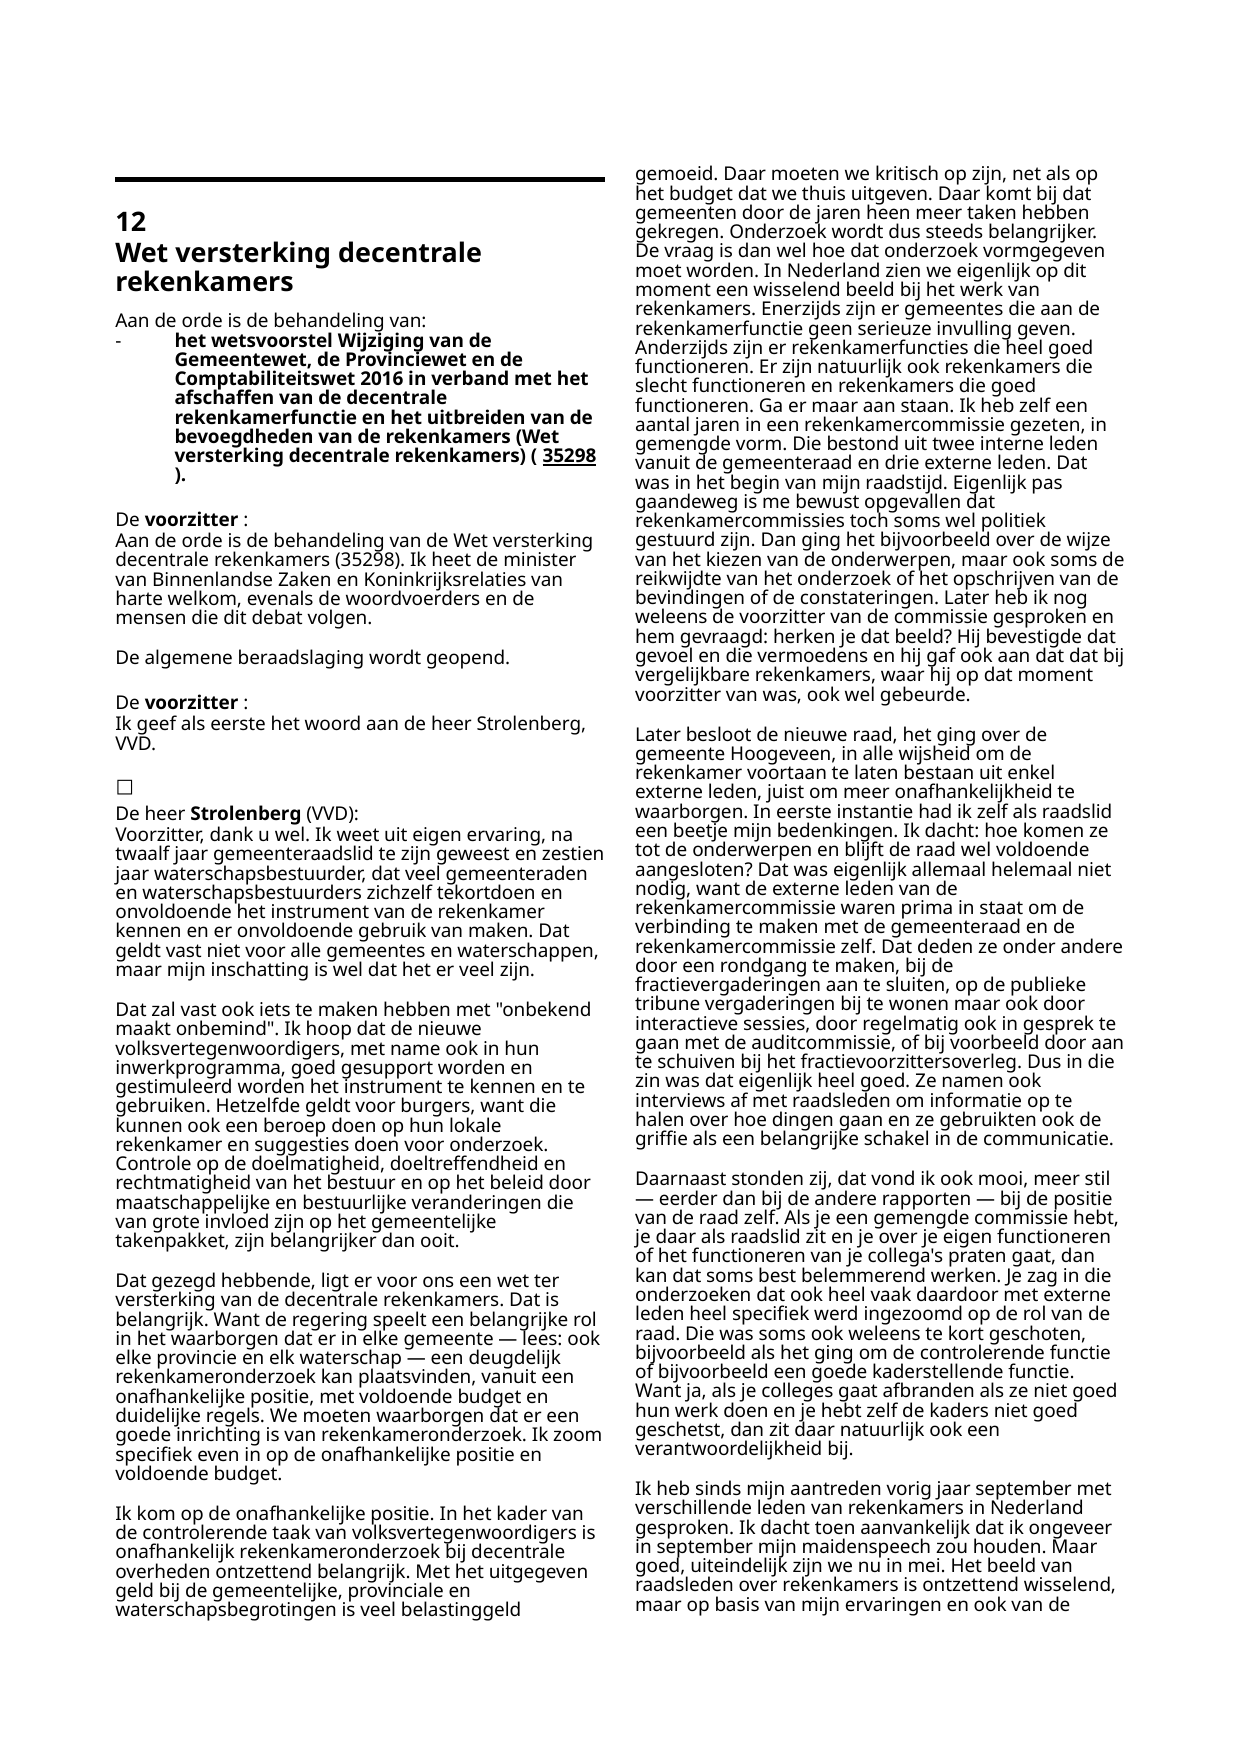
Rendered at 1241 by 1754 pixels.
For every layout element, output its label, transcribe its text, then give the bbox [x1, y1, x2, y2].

text De voorzitter : [115, 689, 605, 715]
text Ik kom op de onafhankelijke positie. In het kader van de controlerende taak van volksvertegenwoordigers is onafhankelijk rekenkameronderzoek bij decentrale overheden ontzettend belangrijk. Met het uitgegeven geld bij de gemeentelijke, provinciale en waterschapsbegrotingen is veel belastinggeld [115, 1505, 605, 1621]
text ⬜ [115, 774, 605, 800]
text Ik heb sinds mijn aantreden vorig jaar september met verschillende leden van rekenkamers in Nederland gesproken. Ik dacht toen aanvankelijk dat ik ongeveer in september mijn maidenspeech zou houden. Maar goed, uiteindelijk zijn we nu in mei. Het beeld van raadsleden over rekenkamers is ontzettend wisselend, maar op basis van mijn ervaringen en ook van de [635, 1480, 1125, 1615]
text Dat gezegd hebbende, ligt er voor ons een wet ter versterking van de decentrale rekenkamers. Dat is belangrijk. Want de regering speelt een belangrijke rol in het waarborgen dat er in elke gemeente — lees: ook elke provincie en elk waterschap — een deugdelijk rekenkameronderzoek kan plaatsvinden, vanuit een onafhankelijke positie, met voldoende budget en duidelijke regels. We moeten waarborgen dat er een goede inrichting is van rekenkameronderzoek. Ik zoom specifiek even in op de onafhankelijke positie en voldoende budget. [115, 1272, 605, 1484]
text Wet versterking decentrale rekenkamers [115, 239, 605, 312]
text Aan de orde is de behandeling van de Wet versterking decentrale rekenkamers (35298). Ik heet de minister van Binnenlandse Zaken en Koninkrijksrelaties van harte welkom, evenals de woordvoerders en de mensen die dit debat volgen. [115, 532, 605, 628]
text De voorzitter : [115, 506, 605, 532]
text Ik geef als eerste het woord aan de heer Strolenberg, VVD. [115, 715, 605, 754]
text Later besloot de nieuwe raad, het ging over de gemeente Hoogeveen, in alle wijsheid om de rekenkamer voortaan te laten bestaan uit enkel externe leden, juist om meer onafhankelijkheid te waarborgen. In eerste instantie had ik zelf als raadslid een beetje mijn bedenkingen. Ik dacht: hoe komen ze tot de onderwerpen en blijft de raad wel voldoende aangesloten? Dat was eigenlijk allemaal helemaal niet nodig, want de externe leden van de rekenkamercommissie waren prima in staat om de verbinding te maken met de gemeenteraad en de rekenkamercommissie zelf. Dat deden ze onder andere door een rondgang te maken, bij de fractievergaderingen aan te sluiten, op de publieke tribune vergaderingen bij te wonen maar ook door interactieve sessies, door regelmatig ook in gesprek te gaan met de auditcommissie, of bij voorbeeld door aan te schuiven bij het fractievoorzittersoverleg. Dus in die zin was dat eigenlijk heel goed. Ze namen ook interviews af met raadsleden om informatie op te halen over hoe dingen gaan en ze gebruikten ook de griffie als een belangrijke schakel in de communicatie. [635, 726, 1125, 1149]
text Aan de orde is de behandeling van: [115, 312, 605, 332]
text 12 [115, 203, 605, 239]
text Dat zal vast ook iets te maken hebben met "onbekend maakt onbemind". Ik hoop dat de nieuwe volksvertegenwoordigers, met name ook in hun inwerkprogramma, goed gesupport worden en gestimuleerd worden het instrument te kennen en te gebruiken. Hetzelfde geldt voor burgers, want die kunnen ook een beroep doen op hun lokale rekenkamer en suggesties doen voor onderzoek. Controle op de doelmatigheid, doeltreffendheid en rechtmatigheid van het bestuur en op het beleid door maatschappelijke en bestuurlijke veranderingen die van grote invloed zijn op het gemeentelijke takenpakket, zijn belangrijker dan ooit. [115, 1001, 605, 1251]
text Daarnaast stonden zij, dat vond ik ook mooi, meer stil — eerder dan bij de andere rapporten — bij de positie van de raad zelf. Als je een gemengde commissie hebt, je daar als raadslid zit en je over je eigen functioneren of het functioneren van je collega's praten gaat, dan kan dat soms best belemmerend werken. Je zag in die onderzoeken dat ook heel vaak daardoor met externe leden heel specifiek werd ingezoomd op de rol van de raad. Die was soms ook weleens te kort geschoten, bijvoorbeeld als het ging om de controlerende functie of bijvoorbeeld een goede kaderstellende functie. Want ja, als je colleges gaat afbranden als ze niet goed hun werk doen en je hebt zelf de kaders niet goed geschetst, dan zit daar natuurlijk ook een verantwoordelijkheid bij. [635, 1170, 1125, 1459]
text Voorzitter, dank u wel. Ik weet uit eigen ervaring, na twaalf jaar gemeenteraadslid te zijn geweest en zestien jaar waterschapsbestuurder, dat veel gemeenteraden en waterschapsbestuurders zichzelf tekortdoen en onvoldoende het instrument van de rekenkamer kennen en er onvoldoende gebruik van maken. Dat geldt vast niet voor alle gemeentes en waterschappen, maar mijn inschatting is wel dat het er veel zijn. [115, 826, 605, 980]
text gemoeid. Daar moeten we kritisch op zijn, net als op het budget dat we thuis uitgeven. Daar komt bij dat gemeenten door de jaren heen meer taken hebben gekregen. Onderzoek wordt dus steeds belangrijker. De vraag is dan wel hoe dat onderzoek vormgegeven moet worden. In Nederland zien we eigenlijk op dit moment een wisselend beeld bij het werk van rekenkamers. Enerzijds zijn er gemeentes die aan de rekenkamerfunctie geen serieuze invulling geven. Anderzijds zijn er rekenkamerfuncties die heel goed functioneren. Er zijn natuurlijk ook rekenkamers die slecht functioneren en rekenkamers die goed functioneren. Ga er maar aan staan. Ik heb zelf een aantal jaren in een rekenkamercommissie gezeten, in gemengde vorm. Die bestond uit twee interne leden vanuit de gemeenteraad en drie externe leden. Dat was in het begin van mijn raadstijd. Eigenlijk pas gaandeweg is me bewust opgevallen dat rekenkamercommissies toch soms wel politiek gestuurd zijn. Dan ging het bijvoorbeeld over de wijze van het kiezen van de onderwerpen, maar ook soms de reikwijdte van het onderzoek of het opschrijven van de bevindingen of de constateringen. Later heb ik nog weleens de voorzitter van de commissie gesproken en hem gevraagd: herken je dat beeld? Hij bevestigde dat gevoel en die vermoedens en hij gaf ook aan dat dat bij vergelijkbare rekenkamers, waar hij op dat moment voorzitter van was, ook wel gebeurde. [635, 165, 1125, 705]
list het wetsvoorstel Wijziging van de Gemeentewet, de Provinciewet en de Comptabiliteitswet 2016 in verband met het afschaffen van de decentrale rekenkamerfunctie en het uitbreiden van de bevoegdheden van de rekenkamers (Wet versterking decentrale rekenkamers) ( 35298 ). [115, 332, 605, 486]
text De algemene beraadslaging wordt geopend. [115, 649, 605, 669]
text De heer Strolenberg (VVD): [115, 800, 605, 826]
